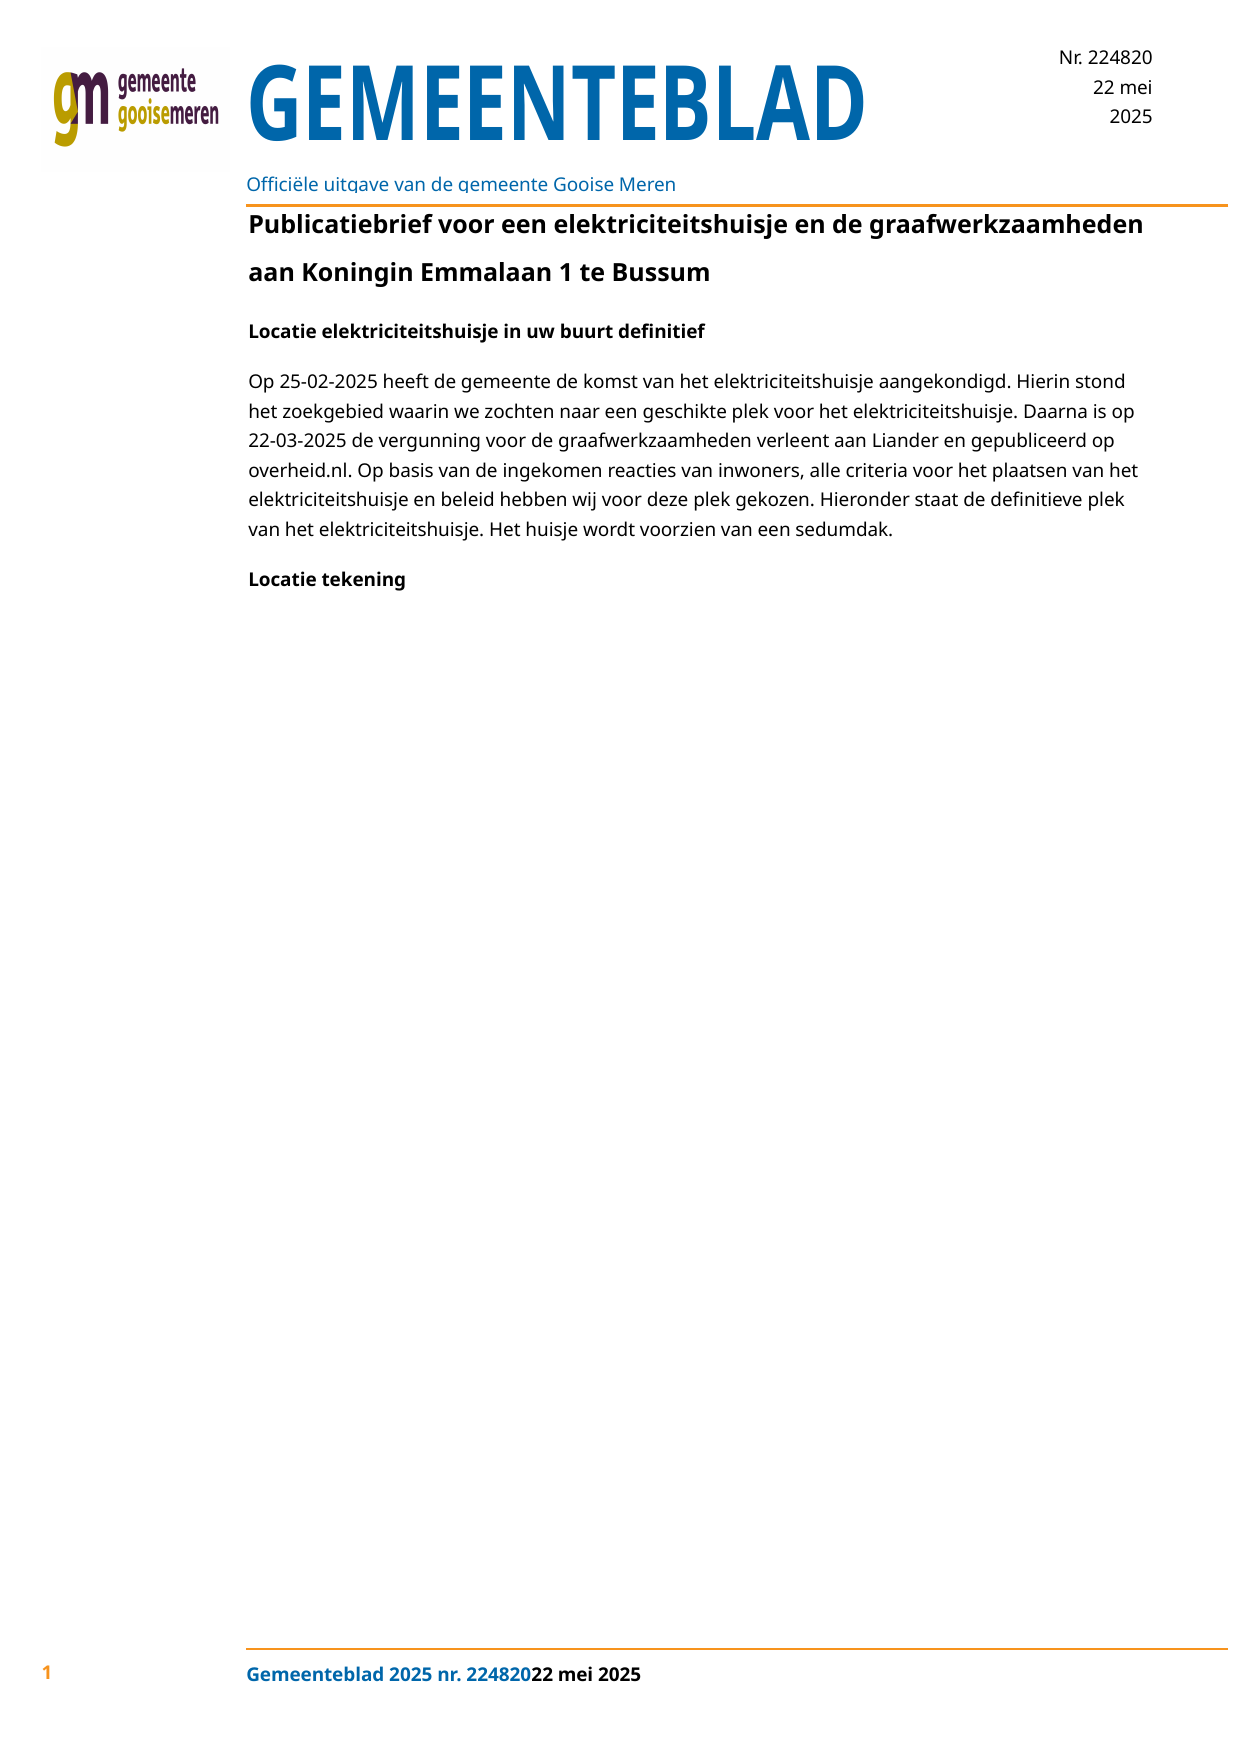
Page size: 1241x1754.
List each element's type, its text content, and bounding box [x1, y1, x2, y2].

text Op 25-02-2025 heeft de gemeente de komst van het elektriciteitshuisje aangekondigd. Hierin stond het zoekgebied waarin we zochten naar een geschikte plek voor het elektriciteitshuisje. Daarna is op 22-03-2025 de vergunning voor de graafwerkzaamheden verleent aan Liander en gepubliceerd op overheid.nl. Op basis van de ingekomen reacties van inwoners, alle criteria voor het plaatsen van het elektriciteitshuisje en beleid hebben wij voor deze plek gekozen. Hieronder staat de definitieve plek van het elektriciteitshuisje. Het huisje wordt voorzien van een sedumdak. [248, 368, 1152, 542]
text Publicatiebrief voor een elektriciteitshuisje en de graafwerkzaamheden aan Koningin Emmalaan 1 te Bussum [248, 207, 1152, 288]
picture [41, 47, 231, 172]
text Locatie tekening [248, 567, 1152, 592]
text Locatie elektriciteitshuisje in uw buurt definitief [248, 318, 1152, 344]
